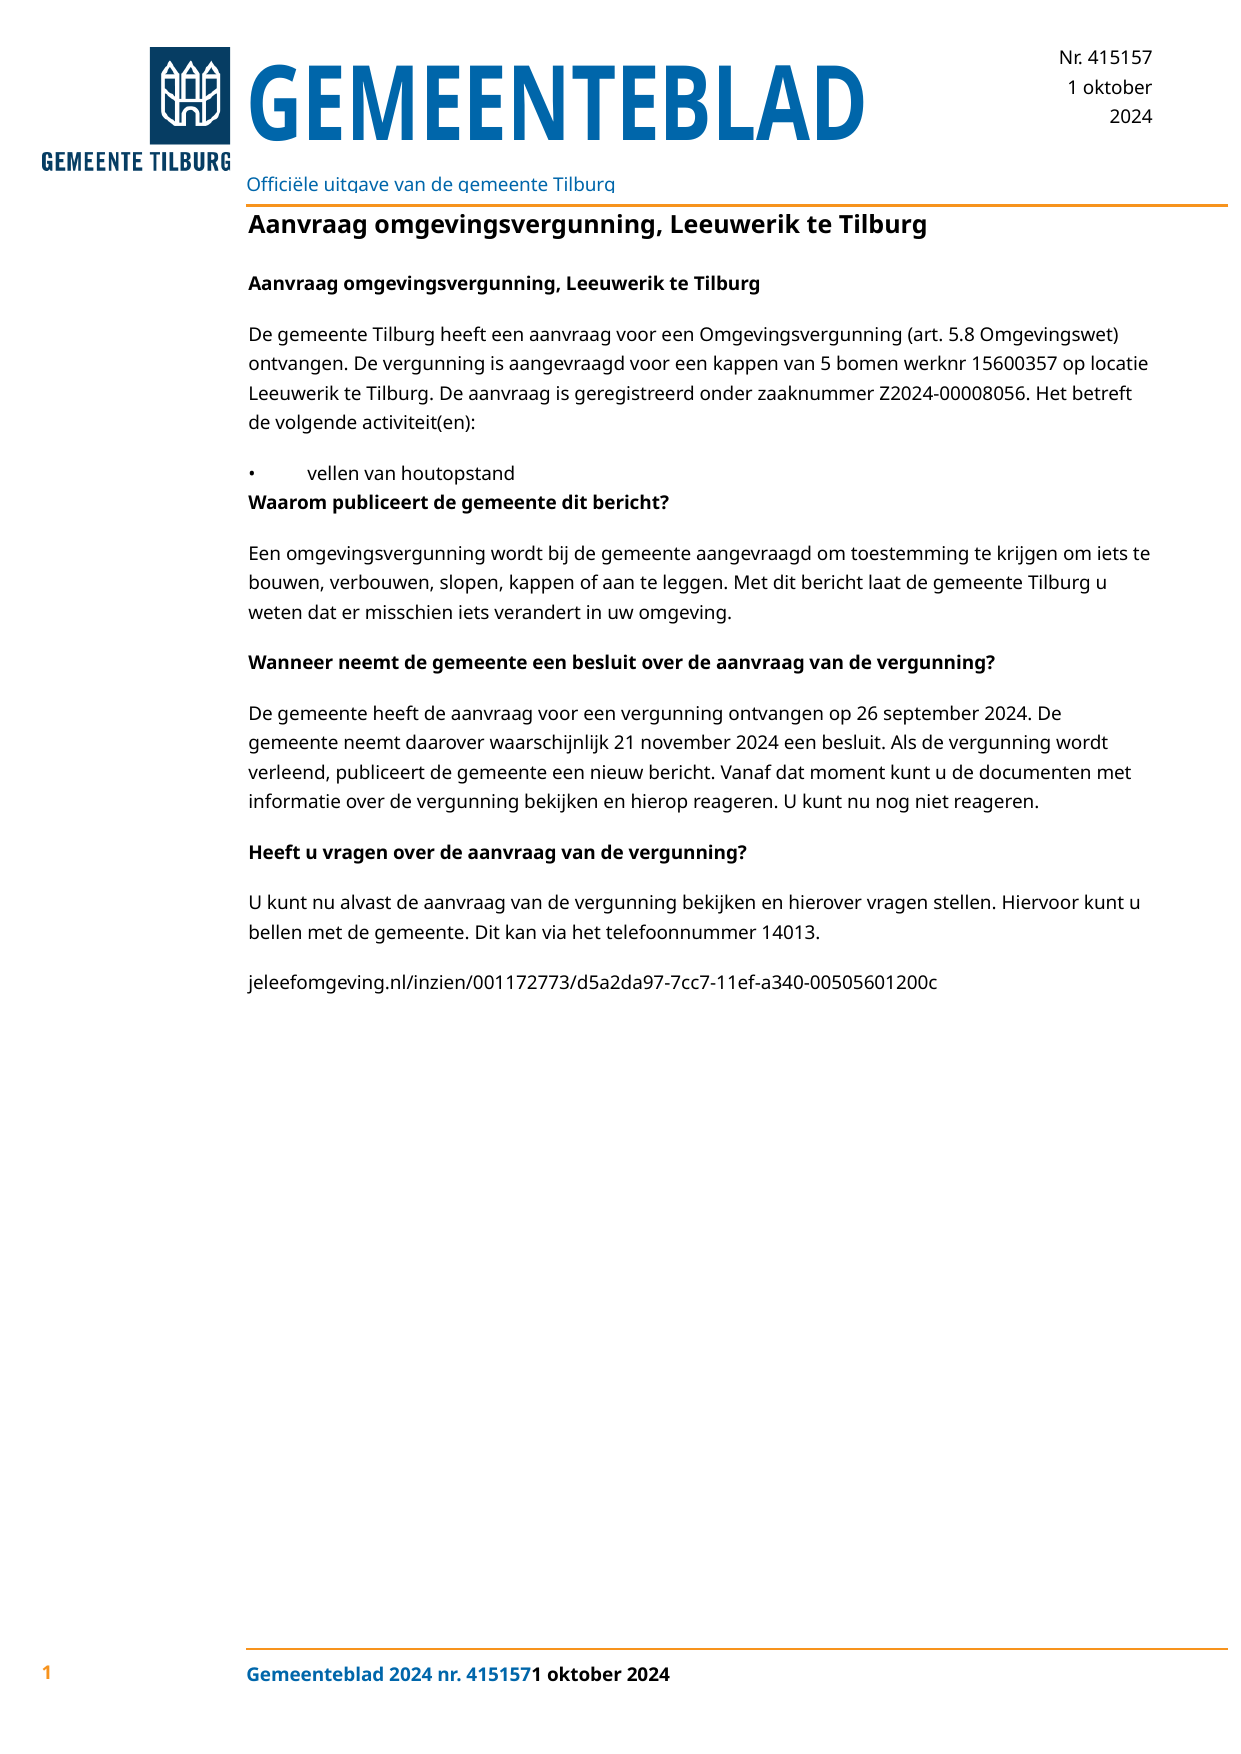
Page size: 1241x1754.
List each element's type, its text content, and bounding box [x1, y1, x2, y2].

picture [41, 47, 231, 172]
text Aanvraag omgevingsvergunning, Leeuwerik te Tilburg [248, 207, 1152, 241]
text jeleefomgeving.nl/inzien/001172773/d5a2da97-7cc7-11ef-a340-00505601200c [248, 969, 1152, 995]
text Een omgevingsvergunning wordt bij de gemeente aangevraagd om toestemming te krijgen om iets te bouwen, verbouwen, slopen, kappen of aan te leggen. Met dit bericht laat de gemeente Tilburg u weten dat er misschien iets verandert in uw omgeving. [248, 540, 1152, 625]
text Heeft u vragen over de aanvraag van de vergunning? [248, 839, 1152, 865]
text De gemeente heeft de aanvraag voor een vergunning ontvangen op 26 september 2024. De gemeente neemt daarover waarschijnlijk 21 november 2024 een besluit. Als de vergunning wordt verleend, publiceert de gemeente een nieuw bericht. Vanaf dat moment kunt u de documenten met informatie over de vergunning bekijken en hierop reageren. U kunt nu nog niet reageren. [248, 700, 1152, 814]
text U kunt nu alvast de aanvraag van de vergunning bekijken en hierover vragen stellen. Hiervoor kunt u bellen met de gemeente. Dit kan via het telefoonnummer 14013. [248, 889, 1152, 945]
text Waarom publiceert de gemeente dit bericht? [248, 489, 1152, 515]
text De gemeente Tilburg heeft een aanvraag voor een Omgevingsvergunning (art. 5.8 Omgevingswet) ontvangen. De vergunning is aangevraagd voor een kappen van 5 bomen werknr 15600357 op locatie Leeuwerik te Tilburg. De aanvraag is geregistreerd onder zaaknummer Z2024-00008056. Het betreft de volgende activiteit(en): [248, 321, 1152, 435]
text Wanneer neemt de gemeente een besluit over de aanvraag van de vergunning? [248, 649, 1152, 675]
list vellen van houtopstand [248, 460, 1152, 486]
text Aanvraag omgevingsvergunning, Leeuwerik te Tilburg [248, 270, 1152, 296]
